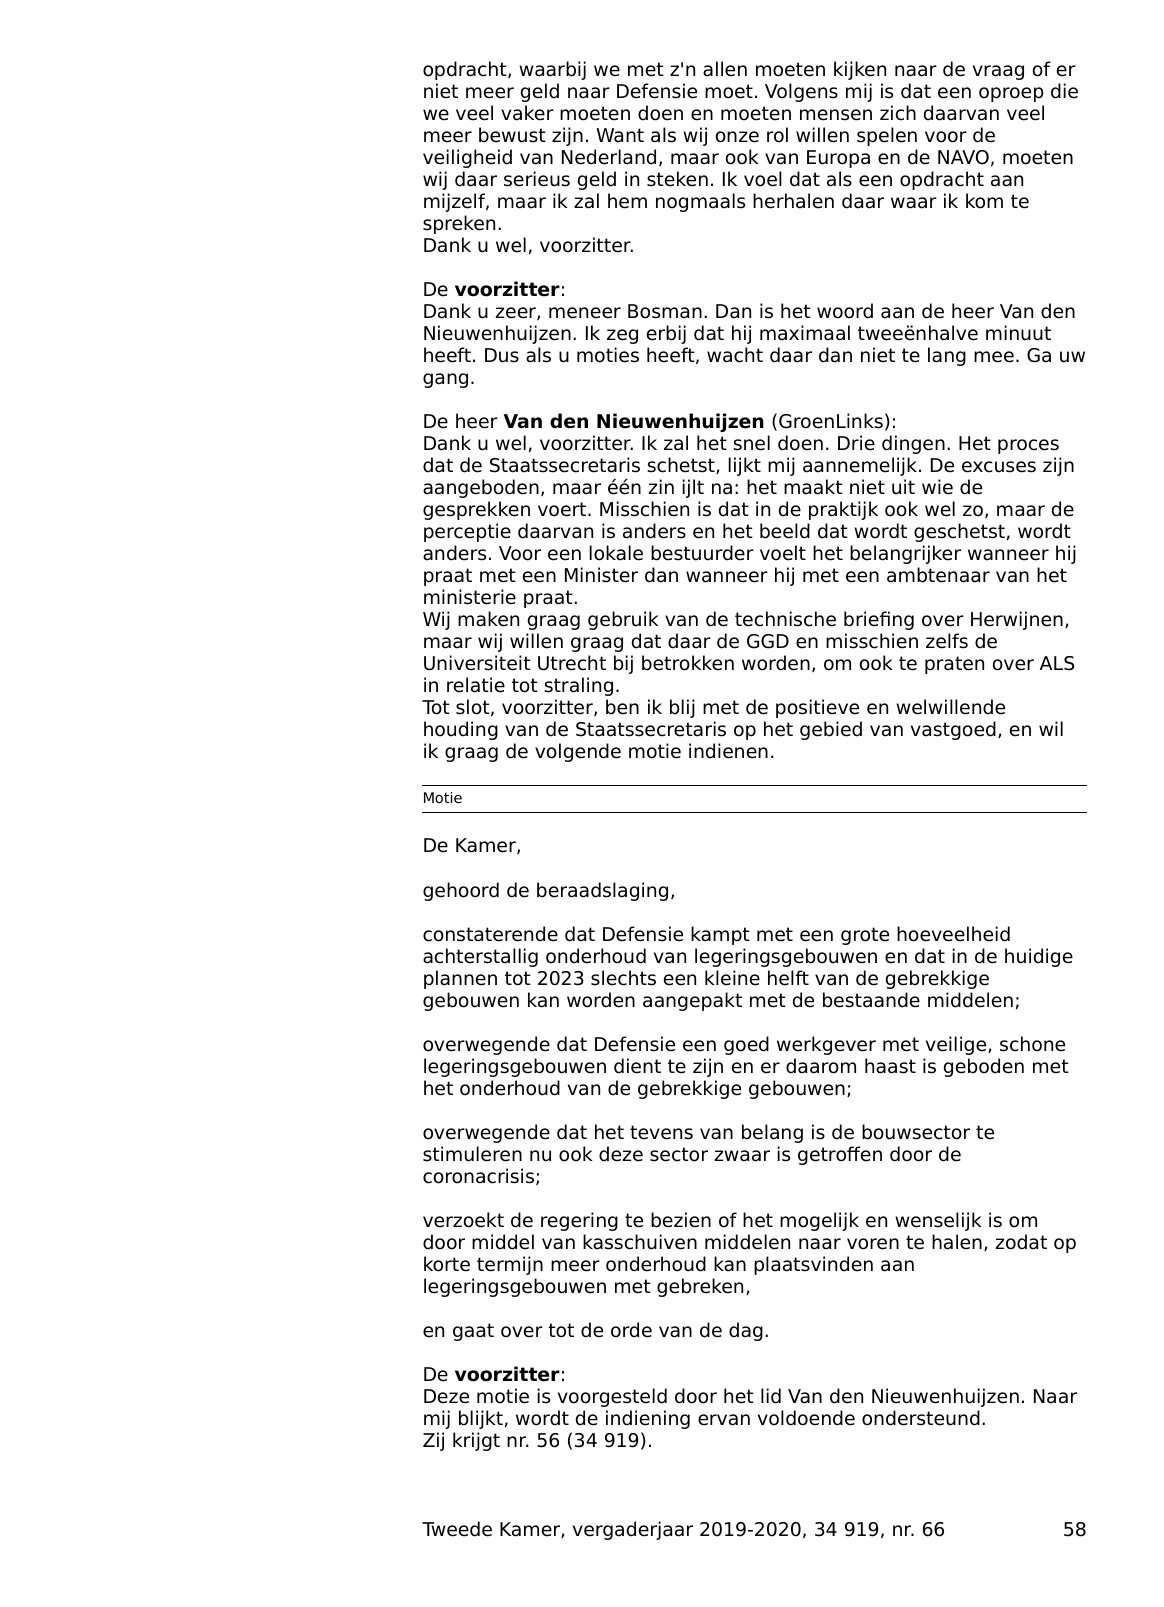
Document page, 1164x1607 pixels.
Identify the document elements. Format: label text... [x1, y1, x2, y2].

text Dank u wel, voorzitter. [422, 235, 1087, 257]
text De voorzitter: [422, 1364, 1087, 1386]
text constaterende dat Defensie kampt met een grote hoeveelheid achterstallig onderhoud van legeringsgebouwen en dat in de huidige plannen tot 2023 slechts een kleine helft van de gebrekkige gebouwen kan worden aangepakt met de bestaande middelen; [422, 924, 1087, 1012]
text Deze motie is voorgesteld door het lid Van den Nieuwenhuijzen. Naar mij blijkt, wordt de indiening ervan voldoende ondersteund. [422, 1386, 1087, 1430]
text overwegende dat Defensie een goed werkgever met veilige, schone legeringsgebouwen dient te zijn en er daarom haast is geboden met het onderhoud van de gebrekkige gebouwen; [422, 1034, 1087, 1100]
text De voorzitter: [422, 279, 1087, 301]
text Dank u wel, voorzitter. Ik zal het snel doen. Drie dingen. Het proces dat de Staatssecretaris schetst, lijkt mij aannemelijk. De excuses zijn aangeboden, maar één zin ijlt na: het maakt niet uit wie de gesprekken voert. Misschien is dat in de praktijk ook wel zo, maar de perceptie daarvan is anders en het beeld dat wordt geschetst, wordt anders. Voor een lokale bestuurder voelt het belangrijker wanneer hij praat met een Minister dan wanneer hij met een ambtenaar van het ministerie praat. [422, 433, 1087, 609]
text De Kamer, [422, 835, 1087, 857]
text Wij maken graag gebruik van de technische briefing over Herwijnen, maar wij willen graag dat daar de GGD en misschien zelfs de Universiteit Utrecht bij betrokken worden, om ook te praten over ALS in relatie tot straling. [422, 609, 1087, 697]
text opdracht, waarbij we met z'n allen moeten kijken naar de vraag of er niet meer geld naar Defensie moet. Volgens mij is dat een oproep die we veel vaker moeten doen en moeten mensen zich daarvan veel meer bewust zijn. Want als wij onze rol willen spelen voor de veiligheid van Nederland, maar ook van Europa en de NAVO, moeten wij daar serieus geld in steken. Ik voel dat als een opdracht aan mijzelf, maar ik zal hem nogmaals herhalen daar waar ik kom te spreken. [422, 59, 1087, 235]
text verzoekt de regering te bezien of het mogelijk en wenselijk is om door middel van kasschuiven middelen naar voren te halen, zodat op korte termijn meer onderhoud kan plaatsvinden aan legeringsgebouwen met gebreken, [422, 1210, 1087, 1298]
text Zij krijgt nr. 56 (34 919). [422, 1430, 1087, 1452]
text Tot slot, voorzitter, ben ik blij met de positieve en welwillende houding van de Staatssecretaris op het gebied van vastgoed, en wil ik graag de volgende motie indienen. [422, 697, 1087, 763]
table_header Motie [422, 786, 1087, 812]
text gehoord de beraadslaging, [422, 879, 1087, 901]
text overwegende dat het tevens van belang is de bouwsector te stimuleren nu ook deze sector zwaar is getroffen door de coronacrisis; [422, 1122, 1087, 1188]
text Dank u zeer, meneer Bosman. Dan is het woord aan de heer Van den Nieuwenhuijzen. Ik zeg erbij dat hij maximaal tweeënhalve minuut heeft. Dus als u moties heeft, wacht daar dan niet te lang mee. Ga uw gang. [422, 301, 1087, 389]
text en gaat over tot de orde van de dag. [422, 1320, 1087, 1342]
text De heer Van den Nieuwenhuijzen (GroenLinks): [422, 411, 1087, 433]
